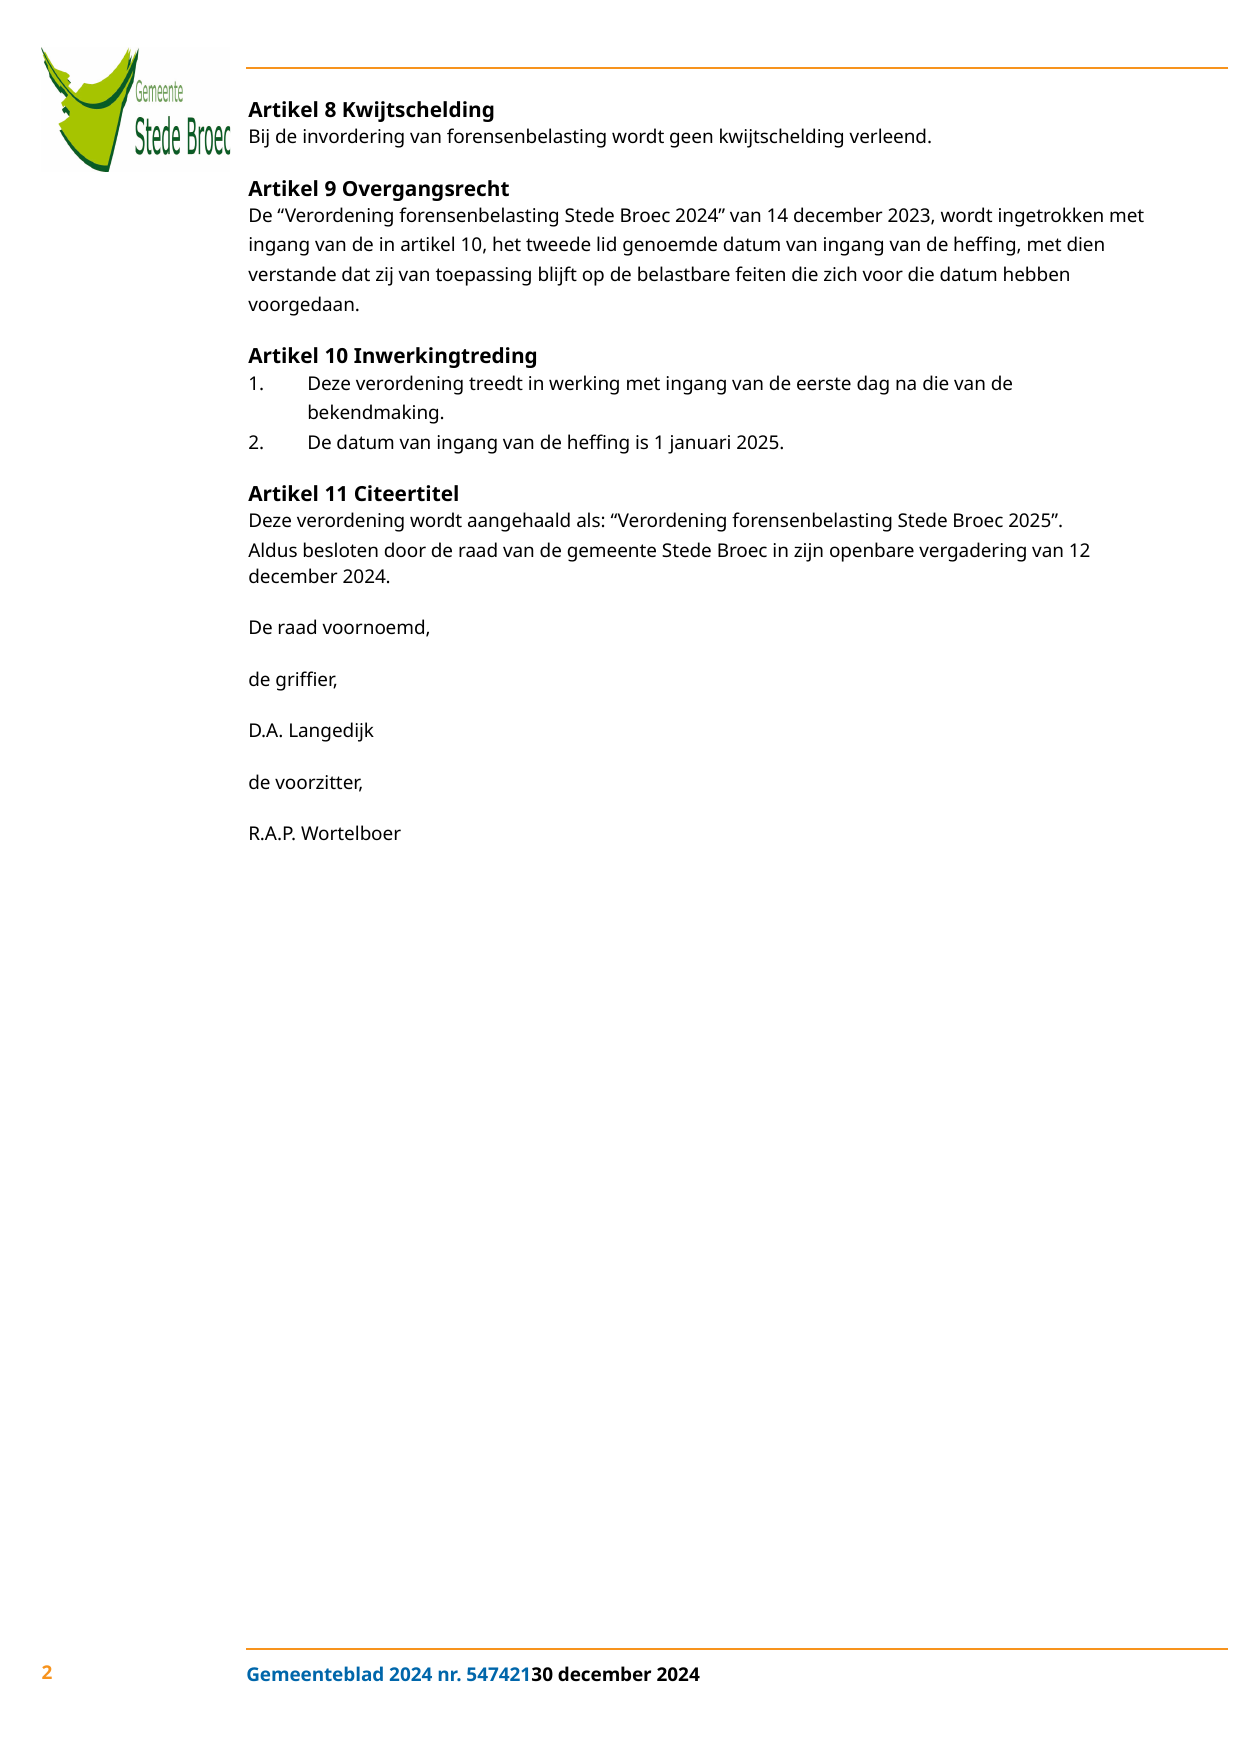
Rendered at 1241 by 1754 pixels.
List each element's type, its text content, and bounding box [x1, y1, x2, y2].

text Artikel 11 Citeertitel [248, 479, 1152, 508]
text Deze verordening wordt aangehaald als: “Verordening forensenbelasting Stede Broec 2025”. [248, 508, 1152, 533]
text de voorzitter, [248, 769, 1152, 794]
text Artikel 9 Overgangsrecht [248, 174, 1152, 202]
text Bij de invordering van forensenbelasting wordt geen kwijtschelding verleend. [248, 123, 1152, 149]
text Artikel 10 Inwerkingtreding [248, 341, 1152, 370]
text R.A.P. Wortelboer [248, 820, 1152, 846]
picture [41, 47, 231, 172]
text de griffier, [248, 666, 1152, 692]
text Artikel 8 Kwijtschelding [248, 95, 1152, 123]
text Aldus besloten door de raad van de gemeente Stede Broec in zijn openbare vergadering van 12 december 2024. [248, 537, 1152, 589]
text De raad voornoemd, [248, 614, 1152, 640]
list De datum van ingang van de heffing is 1 januari 2025. [248, 429, 1152, 454]
list Deze verordening treedt in werking met ingang van de eerste dag na die van de bekendmaking. [248, 370, 1152, 425]
text D.A. Langedijk [248, 717, 1152, 743]
text De “Verordening forensenbelasting Stede Broec 2024” van 14 december 2023, wordt ingetrokken met ingang van de in artikel 10, het tweede lid genoemde datum van ingang van de heffing, met dien verstande dat zij van toepassing blijft op de belastbare feiten die zich voor die datum hebben voorgedaan. [248, 202, 1152, 317]
